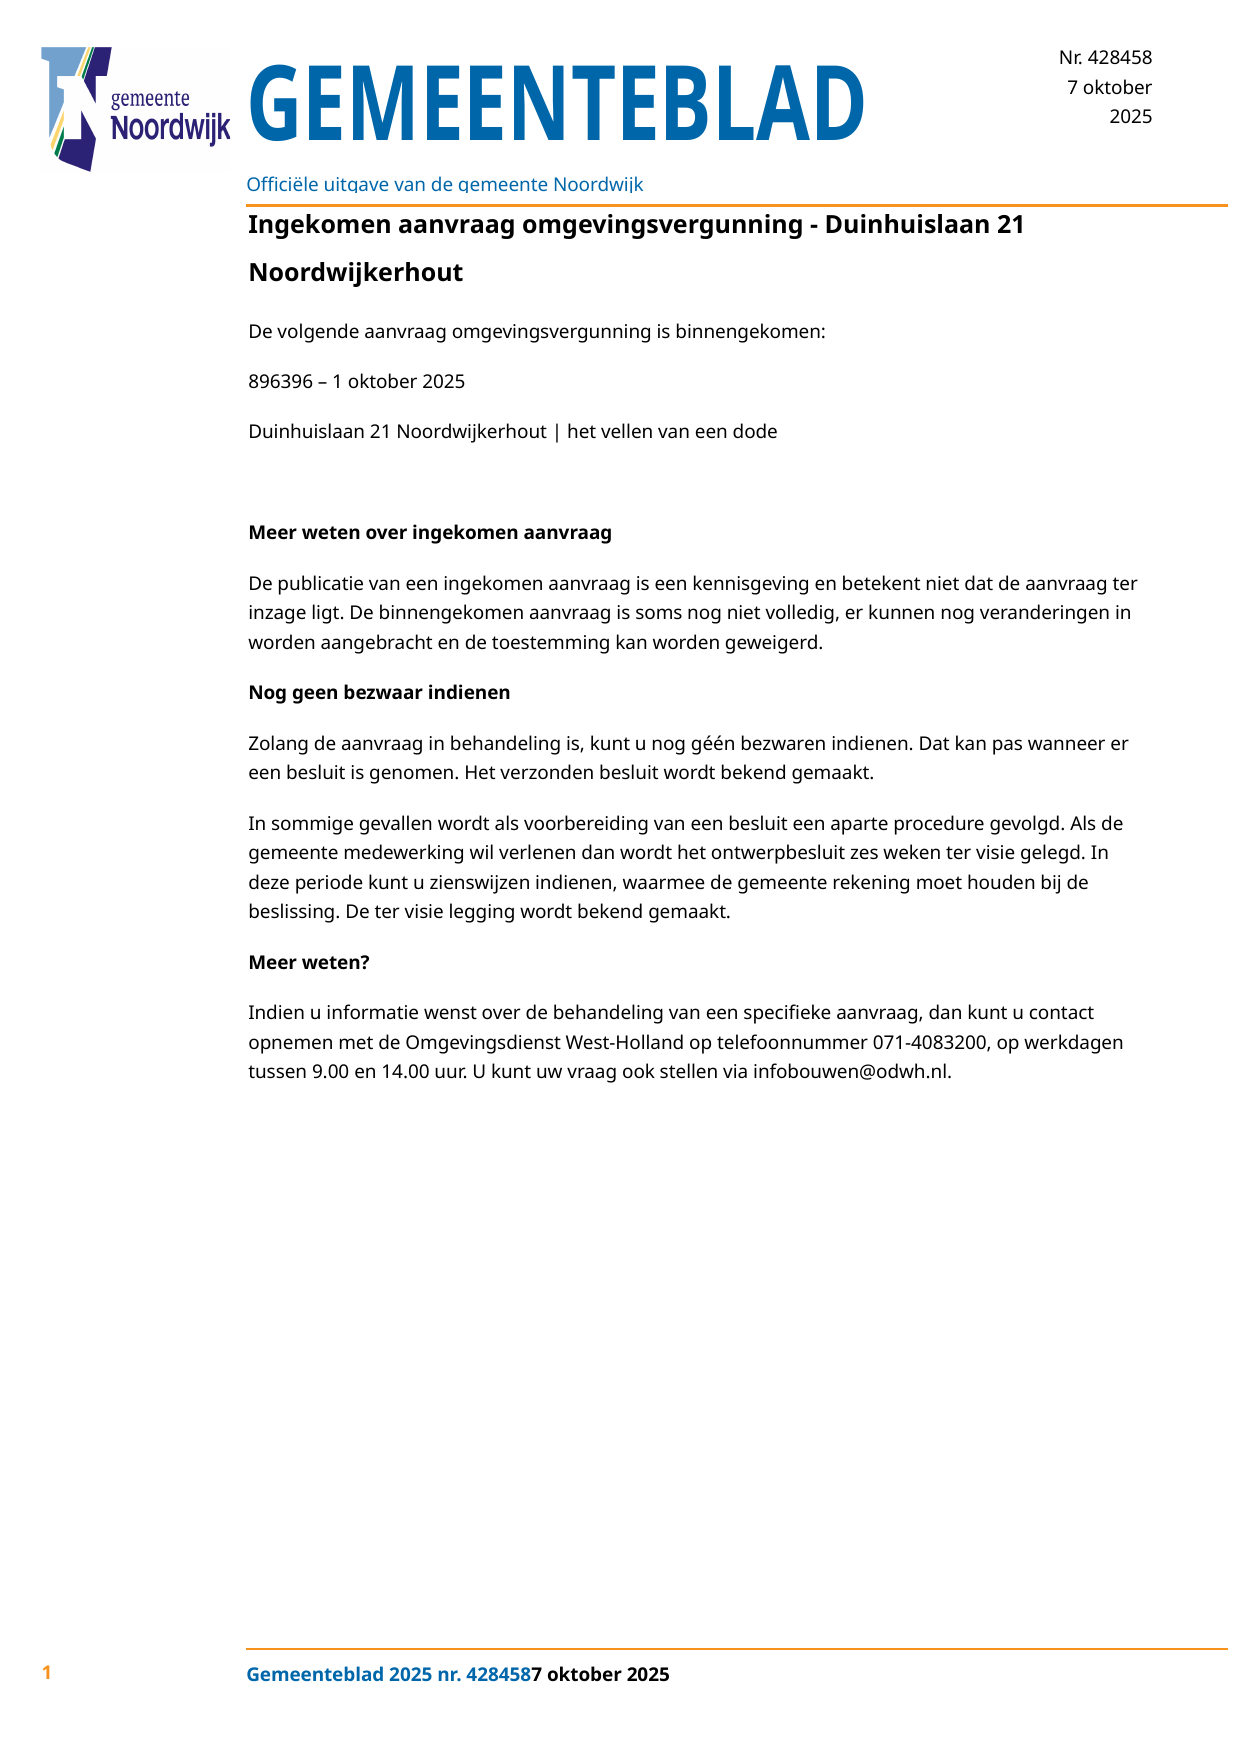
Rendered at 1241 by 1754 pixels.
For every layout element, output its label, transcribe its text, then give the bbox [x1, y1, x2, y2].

text Meer weten over ingekomen aanvraag [248, 519, 1152, 545]
text Zolang de aanvraag in behandeling is, kunt u nog géén bezwaren indienen. Dat kan pas wanneer er een besluit is genomen. Het verzonden besluit wordt bekend gemaakt. [248, 730, 1152, 785]
text 896396 – 1 oktober 2025 [248, 368, 1152, 394]
text Indien u informatie wenst over de behandeling van een specifieke aanvraag, dan kunt u contact opnemen met de Omgevingsdienst West-Holland op telefoonnummer 071-4083200, op werkdagen tussen 9.00 en 14.00 uur. U kunt uw vraag ook stellen via infobouwen@odwh.nl. [248, 999, 1152, 1084]
text De publicatie van een ingekomen aanvraag is een kennisgeving en betekent niet dat de aanvraag ter inzage ligt. De binnengekomen aanvraag is soms nog niet volledig, er kunnen nog veranderingen in worden aangebracht en de toestemming kan worden geweigerd. [248, 570, 1152, 655]
text Ingekomen aanvraag omgevingsvergunning - Duinhuislaan 21 Noordwijkerhout [248, 207, 1152, 288]
text Nog geen bezwaar indienen [248, 679, 1152, 705]
picture [41, 47, 231, 172]
text In sommige gevallen wordt als voorbereiding van een besluit een aparte procedure gevolgd. Als de gemeente medewerking wil verlenen dan wordt het ontwerpbesluit zes weken ter visie gelegd. In deze periode kunt u zienswijzen indienen, waarmee de gemeente rekening moet houden bij de beslissing. De ter visie legging wordt bekend gemaakt. [248, 810, 1152, 924]
text Meer weten? [248, 949, 1152, 975]
text Duinhuislaan 21 Noordwijkerhout | het vellen van een dode [248, 419, 1152, 444]
text De volgende aanvraag omgevingsvergunning is binnengekomen: [248, 318, 1152, 344]
